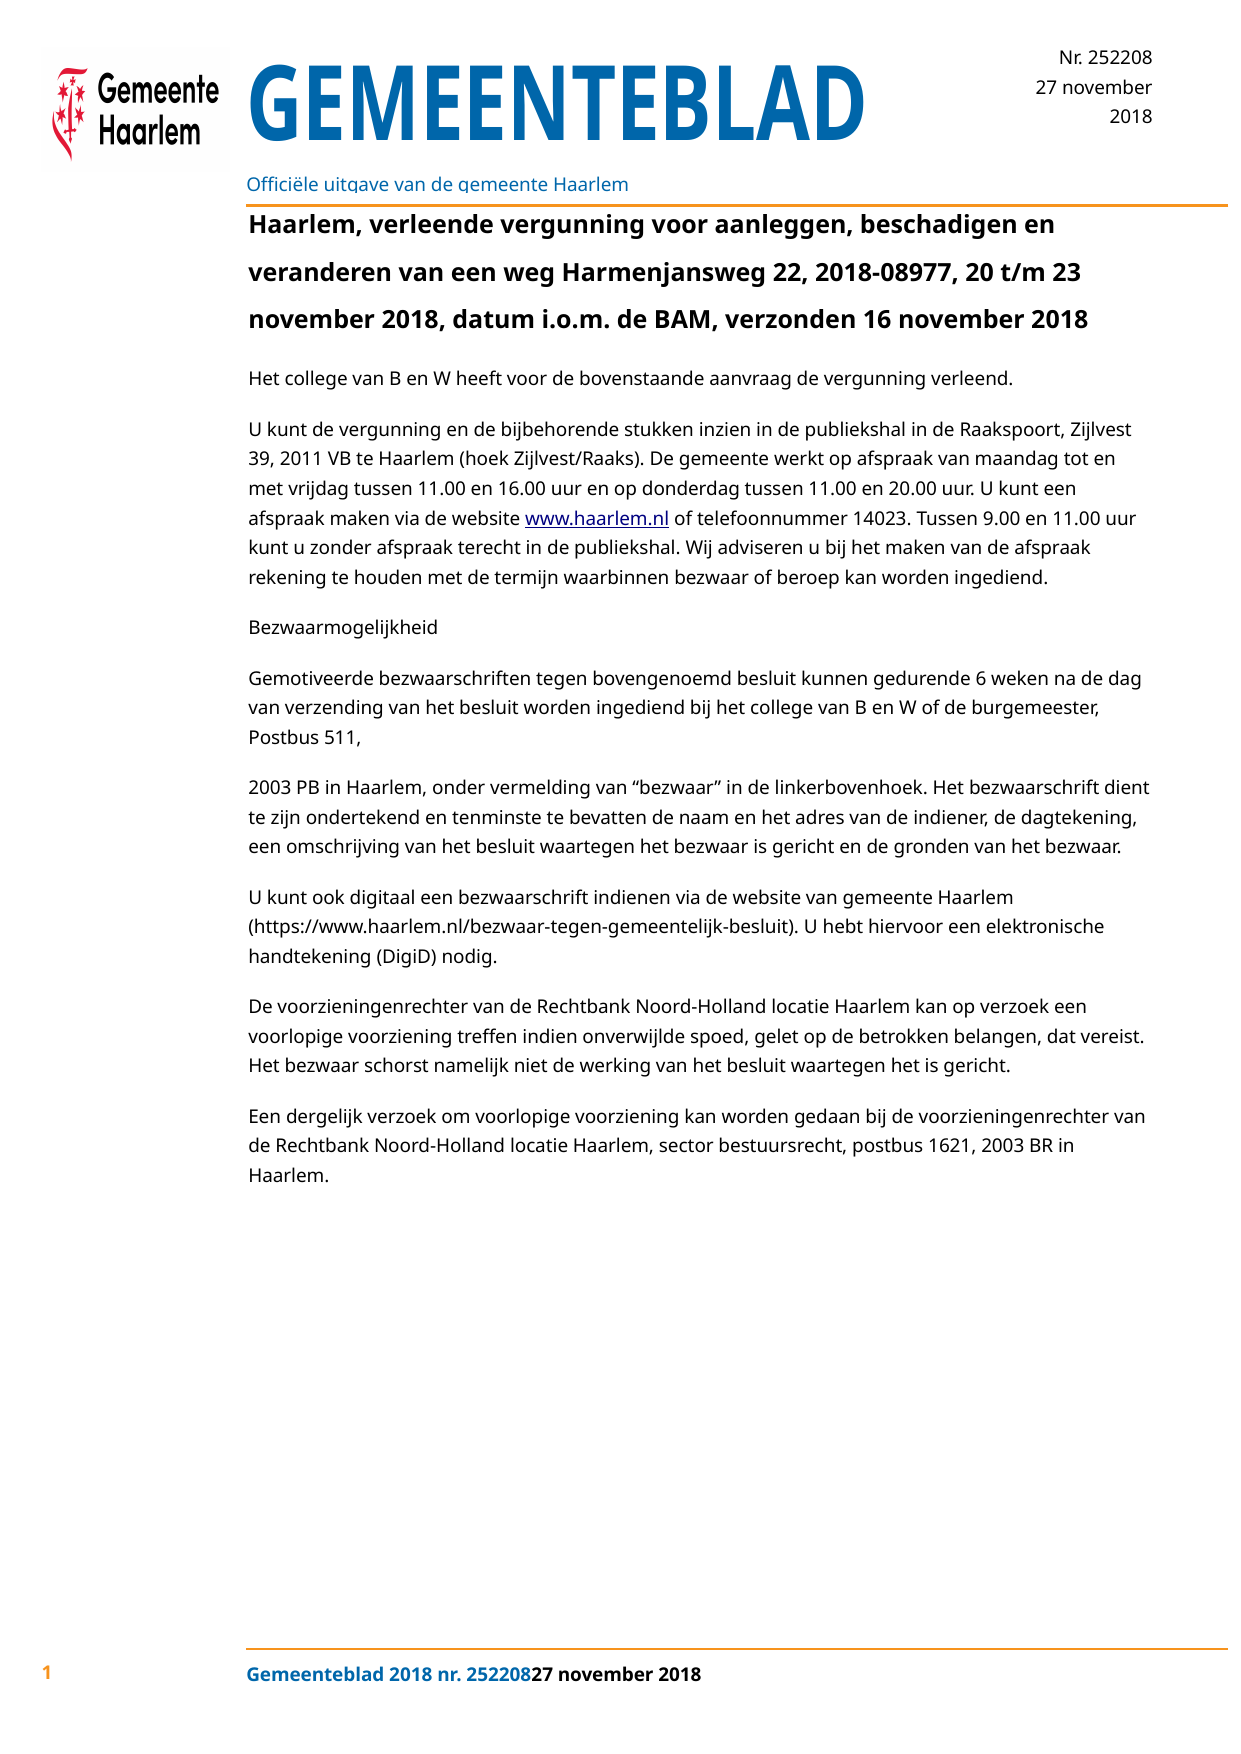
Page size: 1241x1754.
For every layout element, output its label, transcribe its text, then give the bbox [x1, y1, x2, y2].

text U kunt ook digitaal een bezwaarschrift indienen via de website van gemeente Haarlem (https://www.haarlem.nl/bezwaar-tegen-gemeentelijk-besluit). U hebt hiervoor een elektronische handtekening (DigiD) nodig. [248, 884, 1152, 969]
text 2003 PB in Haarlem, onder vermelding van “bezwaar” in de linkerbovenhoek. Het bezwaarschrift dient te zijn ondertekend en tenminste te bevatten de naam en het adres van de indiener, de dagtekening, een omschrijving van het besluit waartegen het bezwaar is gericht en de gronden van het bezwaar. [248, 774, 1152, 859]
text Haarlem, verleende vergunning voor aanleggen, beschadigen en veranderen van een weg Harmenjansweg 22, 2018-08977, 20 t/m 23 november 2018, datum i.o.m. de BAM, verzonden 16 november 2018 [248, 207, 1152, 336]
text U kunt de vergunning en de bijbehorende stukken inzien in de publiekshal in de Raakspoort, Zijlvest 39, 2011 VB te Haarlem (hoek Zijlvest/Raaks). De gemeente werkt op afspraak van maandag tot en met vrijdag tussen 11.00 en 16.00 uur en op donderdag tussen 11.00 en 20.00 uur. U kunt een afspraak maken via de website www.haarlem.nl of telefoonnummer 14023. Tussen 9.00 en 11.00 uur kunt u zonder afspraak terecht in de publiekshal. Wij adviseren u bij het maken van de afspraak rekening te houden met de termijn waarbinnen bezwaar of beroep kan worden ingediend. [248, 416, 1152, 589]
text Bezwaarmogelijkheid [248, 614, 1152, 640]
picture [41, 47, 231, 172]
text De voorzieningenrechter van de Rechtbank Noord-Holland locatie Haarlem kan op verzoek een voorlopige voorziening treffen indien onverwijlde spoed, gelet op de betrokken belangen, dat vereist. Het bezwaar schorst namelijk niet de werking van het besluit waartegen het is gericht. [248, 993, 1152, 1078]
text Gemotiveerde bezwaarschriften tegen bovengenoemd besluit kunnen gedurende 6 weken na de dag van verzending van het besluit worden ingediend bij het college van B en W of de burgemeester, Postbus 511, [248, 665, 1152, 749]
text Een dergelijk verzoek om voorlopige voorziening kan worden gedaan bij de voorzieningenrechter van de Rechtbank Noord-Holland locatie Haarlem, sector bestuursrecht, postbus 1621, 2003 BR in Haarlem. [248, 1103, 1152, 1188]
text Het college van B en W heeft voor de bovenstaande aanvraag de vergunning verleend. [248, 366, 1152, 391]
